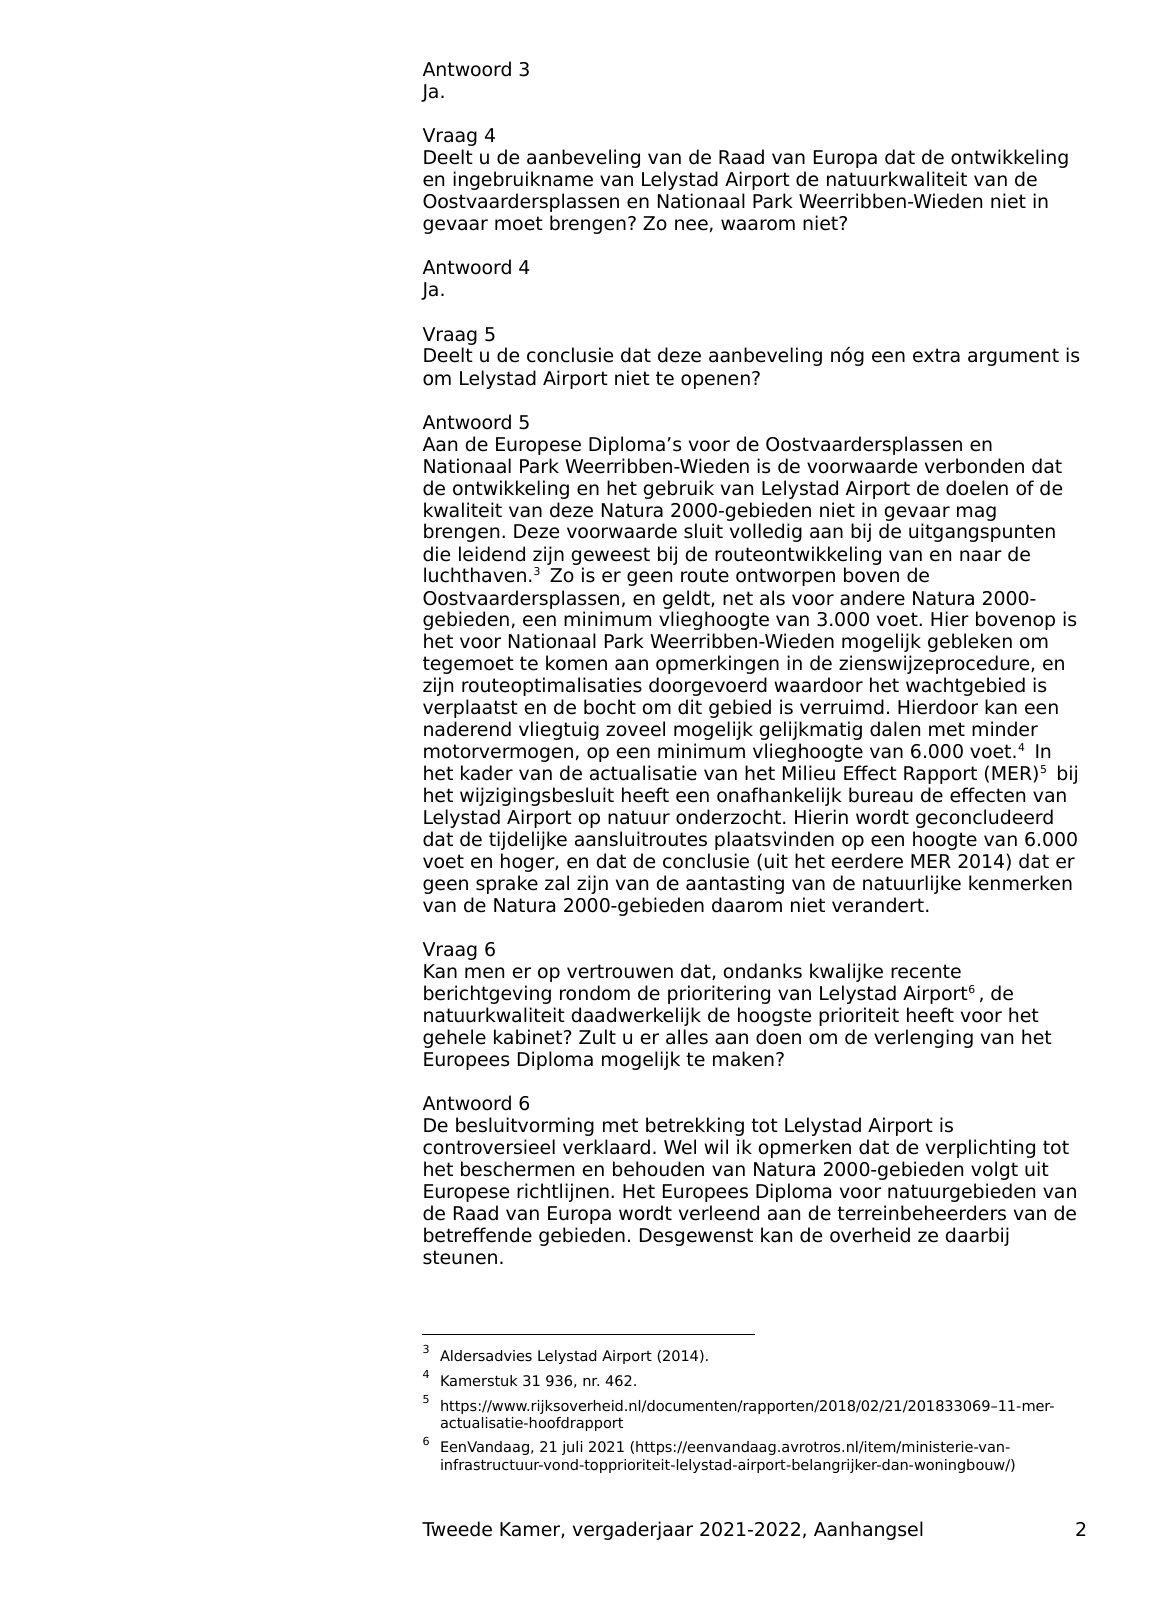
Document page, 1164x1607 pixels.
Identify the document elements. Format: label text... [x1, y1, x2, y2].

text Ja. [422, 279, 1087, 301]
text Vraag 5 [422, 323, 1087, 345]
text Aldersadvies Lelystad Airport (2014). [422, 1343, 1087, 1366]
text Antwoord 4 [422, 257, 1087, 279]
text Antwoord 6 [422, 1093, 1087, 1115]
text Deelt u de conclusie dat deze aanbeveling nóg een extra argument is om Lelystad Airport niet te openen? [422, 345, 1087, 389]
text Vraag 6 [422, 939, 1087, 961]
text Antwoord 3 [422, 59, 1087, 81]
text Deelt u de aanbeveling van de Raad van Europa dat de ontwikkeling en ingebruikname van Lelystad Airport de natuurkwaliteit van de Oostvaardersplassen en Nationaal Park Weerribben-Wieden niet in gevaar moet brengen? Zo nee, waarom niet? [422, 147, 1087, 235]
text Kamerstuk 31 936, nr. 462. [422, 1368, 1087, 1391]
text Ja. [422, 81, 1087, 103]
text De besluitvorming met betrekking tot Lelystad Airport is controversieel verklaard. Wel wil ik opmerken dat de verplichting tot het beschermen en behouden van Natura 2000-gebieden volgt uit Europese richtlijnen. Het Europees Diploma voor natuurgebieden van de Raad van Europa wordt verleend aan de terreinbeheerders van de betreffende gebieden. Desgewenst kan de overheid ze daarbij steunen. [422, 1115, 1087, 1269]
text https://www.rijksoverheid.nl/documenten/rapporten/2018/02/21/201833069–11-mer-actualisatie-hoofdrapport [422, 1393, 1087, 1432]
text Aan de Europese Diploma’s voor de Oostvaardersplassen en Nationaal Park Weerribben-Wieden is de voorwaarde verbonden dat de ontwikkeling en het gebruik van Lelystad Airport de doelen of de kwaliteit van deze Natura 2000-gebieden niet in gevaar mag brengen. Deze voorwaarde sluit volledig aan bij de uitgangspunten die leidend zijn geweest bij de routeontwikkeling van en naar de luchthaven. Zo is er geen route ontworpen boven de Oostvaardersplassen, en geldt, net als voor andere Natura 2000-gebieden, een minimum vlieghoogte van 3.000 voet. Hier bovenop is het voor Nationaal Park Weerribben-Wieden mogelijk gebleken om tegemoet te komen aan opmerkingen in de zienswijzeprocedure, en zijn routeoptimalisaties doorgevoerd waardoor het wachtgebied is verplaatst en de bocht om dit gebied is verruimd. Hierdoor kan een naderend vliegtuig zoveel mogelijk gelijkmatig dalen met minder motorvermogen, op een minimum vlieghoogte van 6.000 voet. In het kader van de actualisatie van het Milieu Effect Rapport (MER) bij het wijzigingsbesluit heeft een onafhankelijk bureau de effecten van Lelystad Airport op natuur onderzocht. Hierin wordt geconcludeerd dat de tijdelijke aansluitroutes plaatsvinden op een hoogte van 6.000 voet en hoger, en dat de conclusie (uit het eerdere MER 2014) dat er geen sprake zal zijn van de aantasting van de natuurlijke kenmerken van de Natura 2000-gebieden daarom niet verandert. [422, 433, 1087, 917]
text EenVandaag, 21 juli 2021 (https://eenvandaag.avrotros.nl/item/ministerie-van-infrastructuur-vond-topprioriteit-lelystad-airport-belangrijker-dan-woningbouw/) [422, 1435, 1087, 1474]
text Kan men er op vertrouwen dat, ondanks kwalijke recente berichtgeving rondom de prioritering van Lelystad Airport, de natuurkwaliteit daadwerkelijk de hoogste prioriteit heeft voor het gehele kabinet? Zult u er alles aan doen om de verlenging van het Europees Diploma mogelijk te maken? [422, 961, 1087, 1071]
text Antwoord 5 [422, 412, 1087, 433]
text Vraag 4 [422, 125, 1087, 147]
